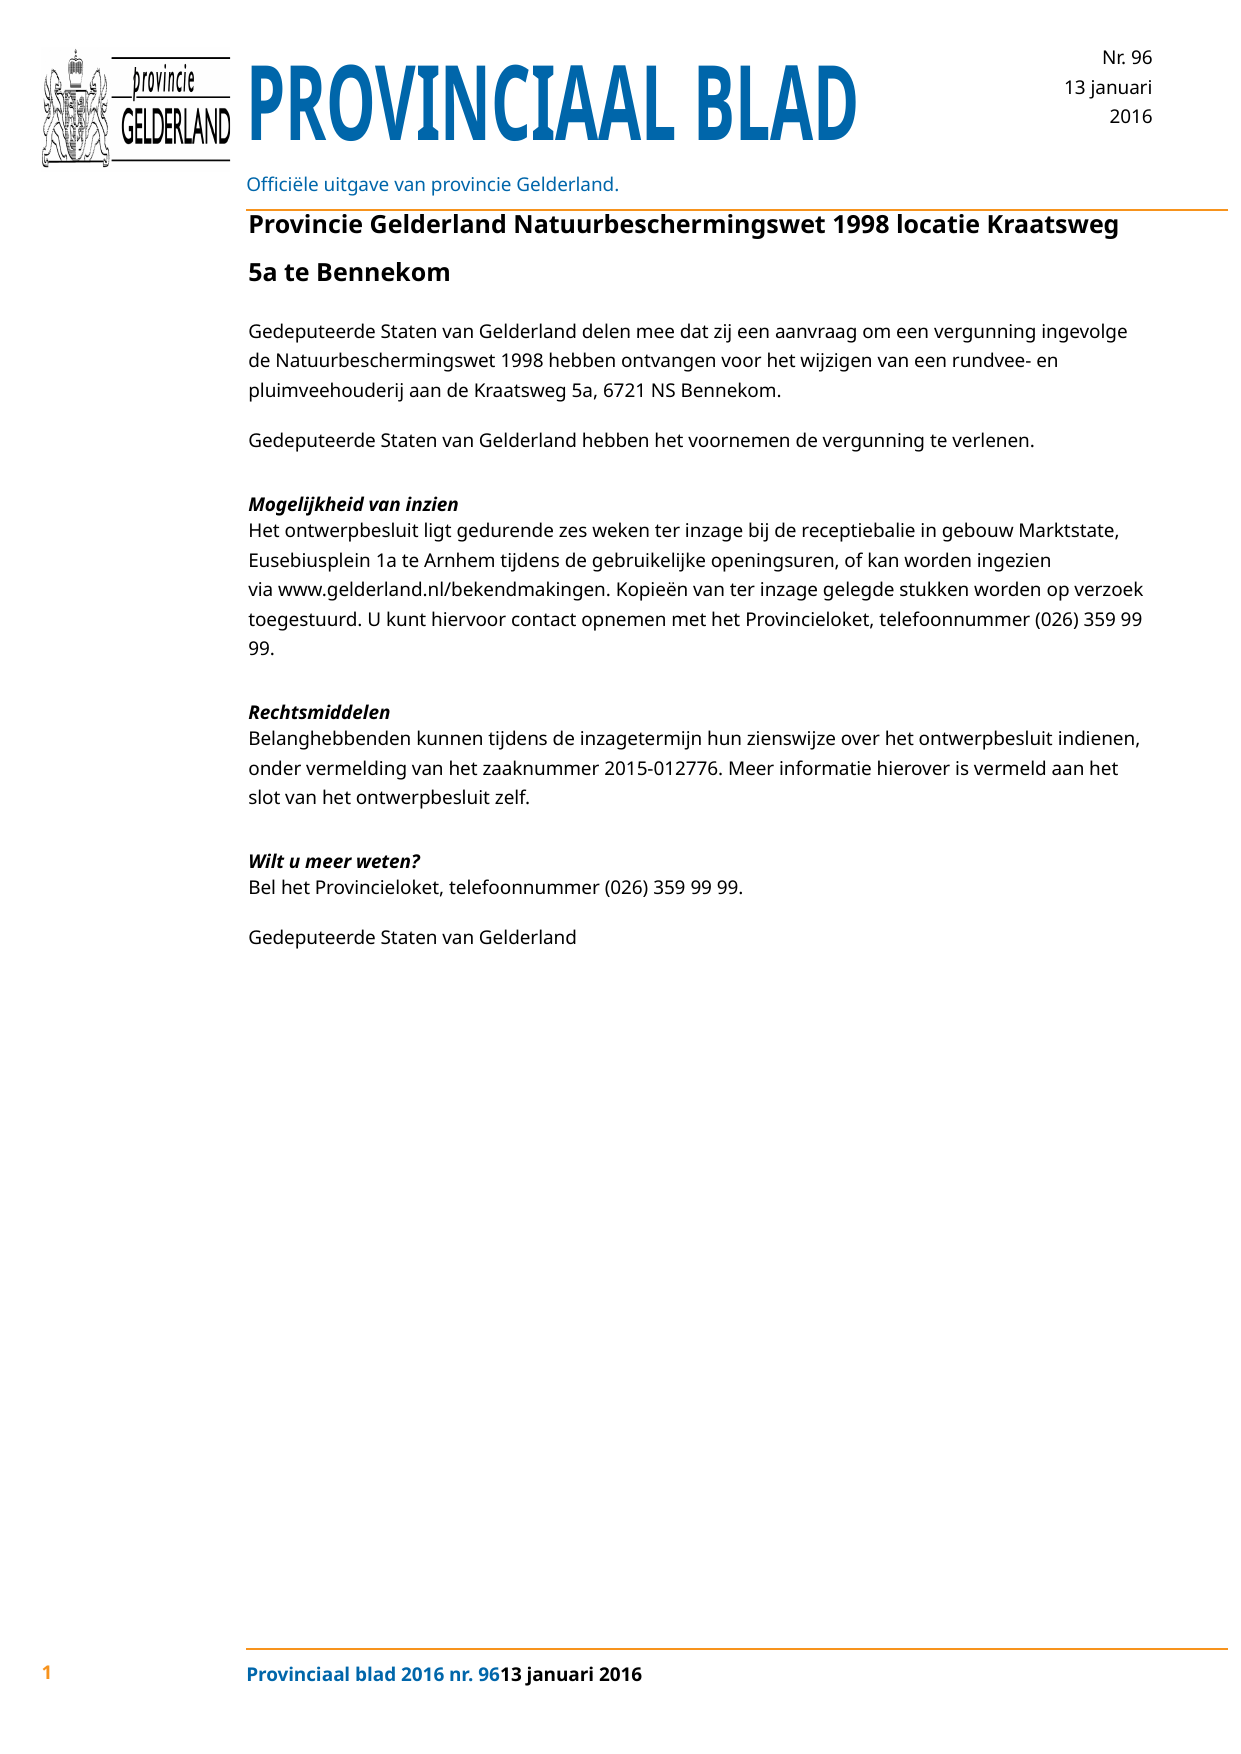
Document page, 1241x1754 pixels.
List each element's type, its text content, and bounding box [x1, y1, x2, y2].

text Bel het Provincieloket, telefoonnummer (026) 359 99 99. [248, 874, 1152, 900]
text Mogelijkheid van inzien [248, 491, 1152, 517]
text Provincie Gelderland Natuurbeschermingswet 1998 locatie Kraatsweg 5a te Bennekom [248, 211, 1152, 288]
text Wilt u meer weten? [248, 848, 1152, 874]
text Rechtsmiddelen [248, 699, 1152, 725]
text Gedeputeerde Staten van Gelderland hebben het voornemen de vergunning te verlenen. [248, 427, 1152, 453]
text Belanghebbenden kunnen tijdens de inzagetermijn hun zienswijze over het ontwerpbesluit indienen, onder vermelding van het zaaknummer 2015-012776. Meer informatie hierover is vermeld aan het slot van het ontwerpbesluit zelf. [248, 725, 1152, 810]
picture [41, 47, 231, 172]
text Het ontwerpbesluit ligt gedurende zes weken ter inzage bij de receptiebalie in gebouw Marktstate, Eusebiusplein 1a te Arnhem tijdens de gebruikelijke openingsuren, of kan worden ingezien via www.gelderland.nl/bekendmakingen. Kopieën van ter inzage gelegde stukken worden op verzoek toegestuurd. U kunt hiervoor contact opnemen met het Provincieloket, telefoonnummer (026) 359 99 99. [248, 517, 1152, 661]
text Gedeputeerde Staten van Gelderland [248, 924, 1152, 950]
text Gedeputeerde Staten van Gelderland delen mee dat zij een aanvraag om een vergunning ingevolge de Natuurbeschermingswet 1998 hebben ontvangen voor het wijzigen van een rundvee- en pluimveehouderij aan de Kraatsweg 5a, 6721 NS Bennekom. [248, 318, 1152, 403]
